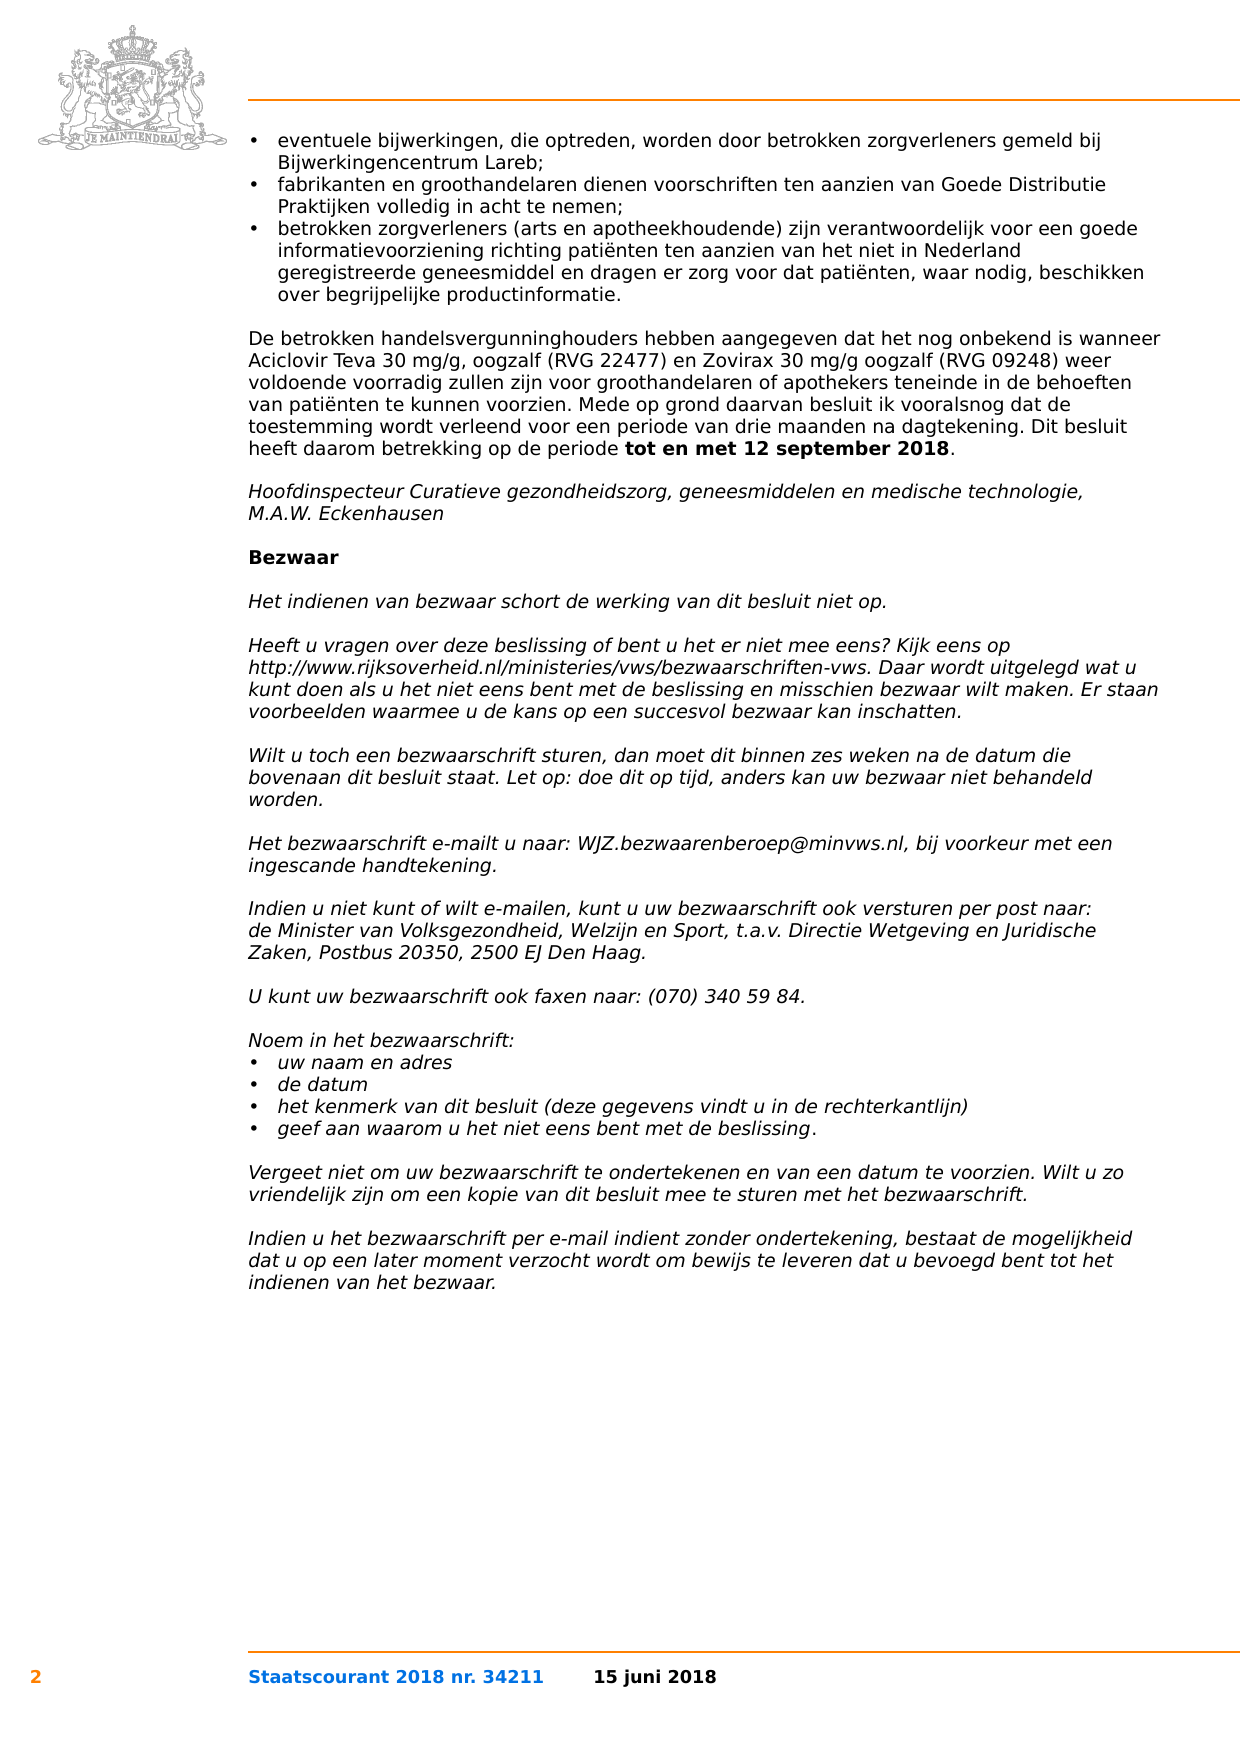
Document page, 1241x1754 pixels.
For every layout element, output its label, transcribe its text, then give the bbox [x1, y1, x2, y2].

text • betrokken zorgverleners (arts en apotheekhoudende) zijn verantwoordelijk voor een goede informatievoorziening richting patiënten ten aanzien van het niet in Nederland geregistreerde geneesmiddel en dragen er zorg voor dat patiënten, waar nodig, beschikken over begrijpelijke productinformatie. [248, 218, 1163, 306]
text de Minister van Volksgezondheid, Welzijn en Sport, t.a.v. Directie Wetgeving en Juridische Zaken, Postbus 20350, 2500 EJ Den Haag. [248, 920, 1163, 964]
text Heeft u vragen over deze beslissing of bent u het er niet mee eens? Kijk eens op http://www.rijksoverheid.nl/ministeries/vws/bezwaarschriften-vws. Daar wordt uitgelegd wat u kunt doen als u het niet eens bent met de beslissing en misschien bezwaar wilt maken. Er staan voorbeelden waarmee u de kans op een succesvol bezwaar kan inschatten. [248, 635, 1163, 723]
text Het bezwaarschrift e-mailt u naar: WJZ.bezwaarenberoep@minvws.nl, bij voorkeur met een ingescande handtekening. [248, 832, 1163, 876]
text • uw naam en adres [248, 1052, 1163, 1074]
text Wilt u toch een bezwaarschrift sturen, dan moet dit binnen zes weken na de datum die bovenaan dit besluit staat. Let op: doe dit op tijd, anders kan uw bezwaar niet behandeld worden. [248, 745, 1163, 811]
text • eventuele bijwerkingen, die optreden, worden door betrokken zorgverleners gemeld bij Bijwerkingencentrum Lareb; [248, 130, 1163, 174]
text • de datum [248, 1074, 1163, 1096]
text Noem in het bezwaarschrift: [248, 1030, 1163, 1052]
text Bezwaar [248, 547, 1163, 569]
text Hoofdinspecteur Curatieve gezondheidszorg, geneesmiddelen en medische technologie, M.A.W. Eckenhausen [248, 481, 1163, 525]
text Indien u het bezwaarschrift per e-mail indient zonder ondertekening, bestaat de mogelijkheid dat u op een later moment verzocht wordt om bewijs te leveren dat u bevoegd bent tot het indienen van het bezwaar. [248, 1228, 1163, 1293]
text De betrokken handelsvergunninghouders hebben aangegeven dat het nog onbekend is wanneer Aciclovir Teva 30 mg/g, oogzalf (RVG 22477) en Zovirax 30 mg/g oogzalf (RVG 09248) weer voldoende voorradig zullen zijn voor groothandelaren of apothekers teneinde in de behoeften van patiënten te kunnen voorzien. Mede op grond daarvan besluit ik vooralsnog dat de toestemming wordt verleend voor een periode van drie maanden na dagtekening. Dit besluit heeft daarom betrekking op de periode tot en met 12 september 2018. [248, 328, 1163, 459]
text • geef aan waarom u het niet eens bent met de beslissing. [248, 1118, 1163, 1140]
text • fabrikanten en groothandelaren dienen voorschriften ten aanzien van Goede Distributie Praktijken volledig in acht te nemen; [248, 174, 1163, 218]
text Het indienen van bezwaar schort de werking van dit besluit niet op. [248, 591, 1163, 613]
picture [38, 25, 227, 150]
text • het kenmerk van dit besluit (deze gegevens vindt u in de rechterkantlijn) [248, 1096, 1163, 1118]
text Vergeet niet om uw bezwaarschrift te ondertekenen en van een datum te voorzien. Wilt u zo vriendelijk zijn om een kopie van dit besluit mee te sturen met het bezwaarschrift. [248, 1162, 1163, 1206]
text U kunt uw bezwaarschrift ook faxen naar: (070) 340 59 84. [248, 986, 1163, 1008]
text Indien u niet kunt of wilt e-mailen, kunt u uw bezwaarschrift ook versturen per post naar: [248, 898, 1163, 920]
